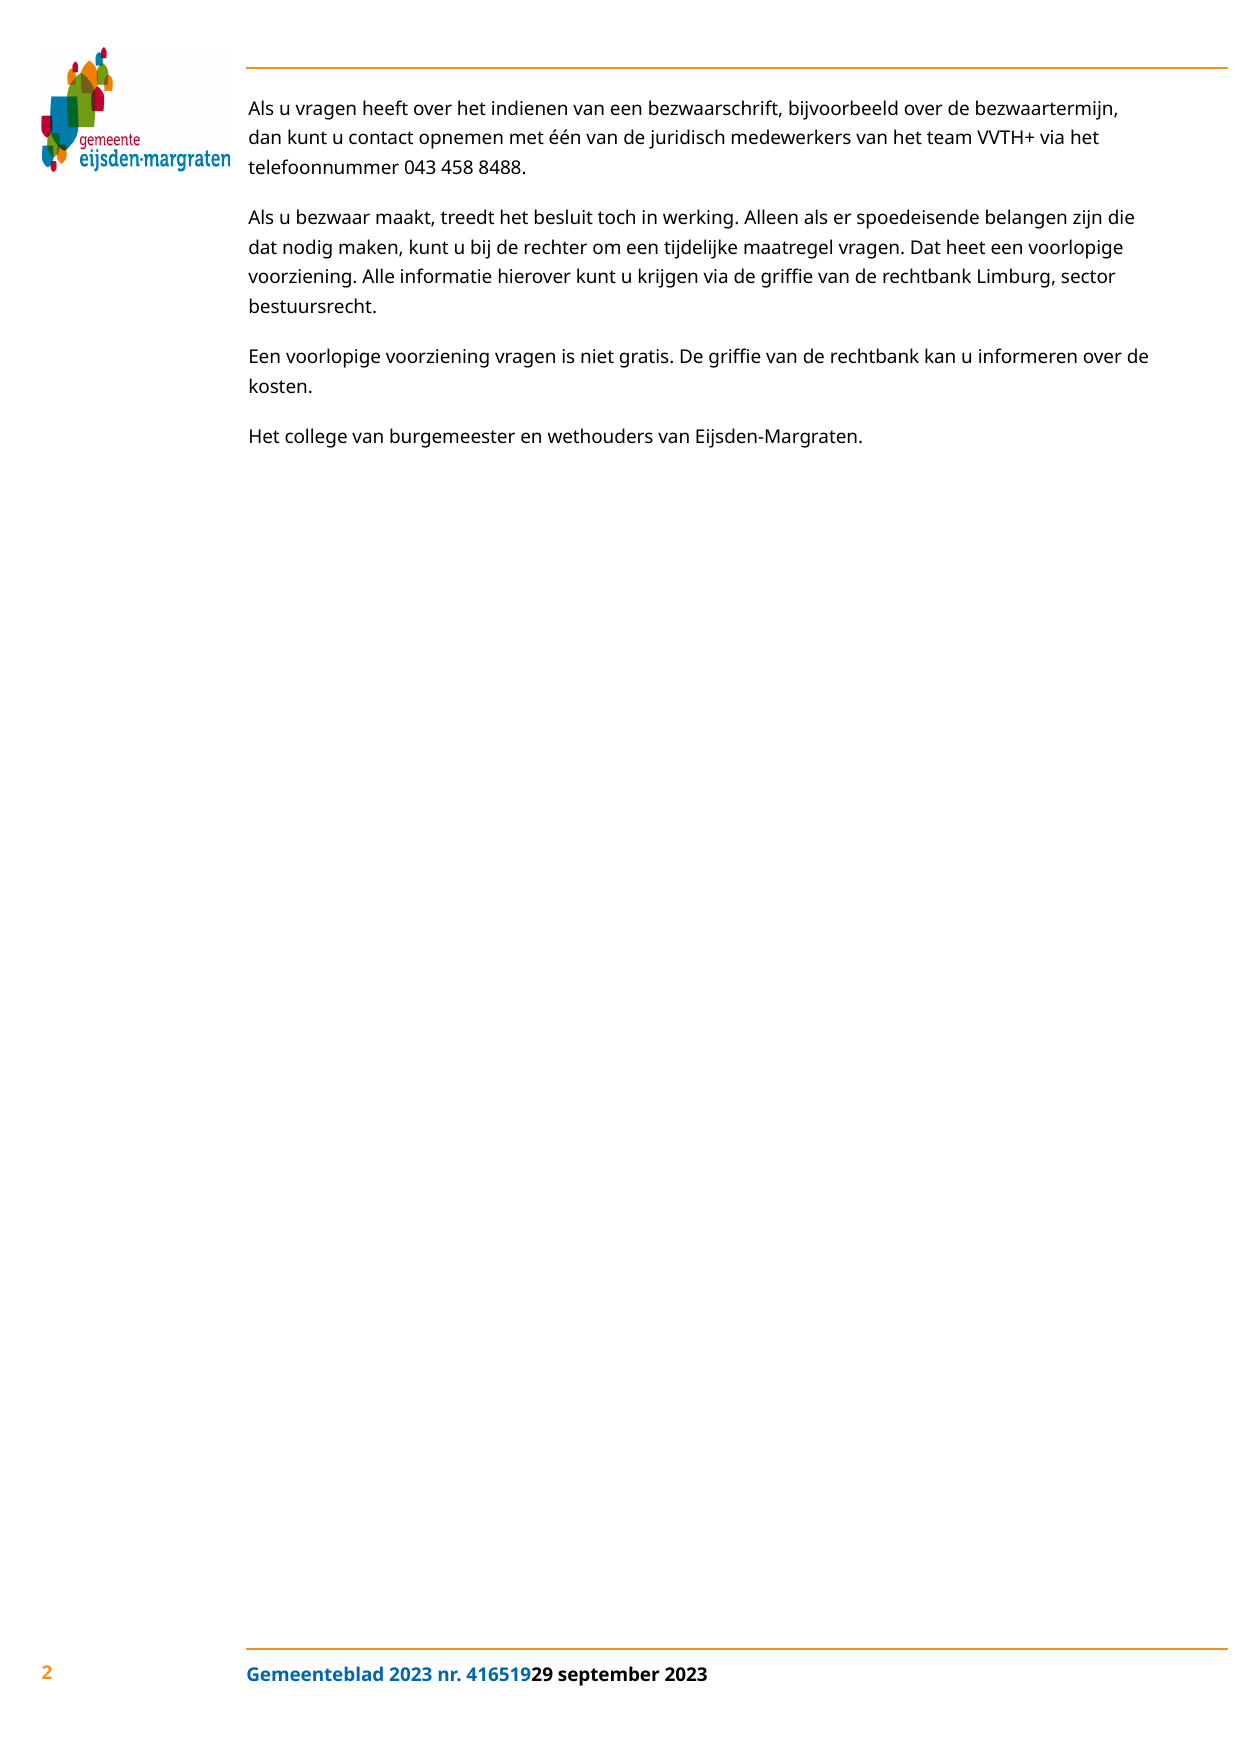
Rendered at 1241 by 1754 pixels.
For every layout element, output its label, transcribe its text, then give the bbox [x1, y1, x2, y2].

text Het college van burgemeester en wethouders van Eijsden-Margraten. [248, 423, 1152, 449]
text Als u bezwaar maakt, treedt het besluit toch in werking. Alleen als er spoedeisende belangen zijn die dat nodig maken, kunt u bij de rechter om een tijdelijke maatregel vragen. Dat heet een voorlopige voorziening. Alle informatie hierover kunt u krijgen via de griffie van de rechtbank Limburg, sector bestuursrecht. [248, 204, 1152, 319]
text Een voorlopige voorziening vragen is niet gratis. De griffie van de rechtbank kan u informeren over de kosten. [248, 343, 1152, 399]
picture [41, 47, 231, 172]
text Als u vragen heeft over het indienen van een bezwaarschrift, bijvoorbeeld over de bezwaartermijn, dan kunt u contact opnemen met één van de juridisch medewerkers van het team VVTH+ via het telefoonnummer 043 458 8488. [248, 95, 1152, 180]
